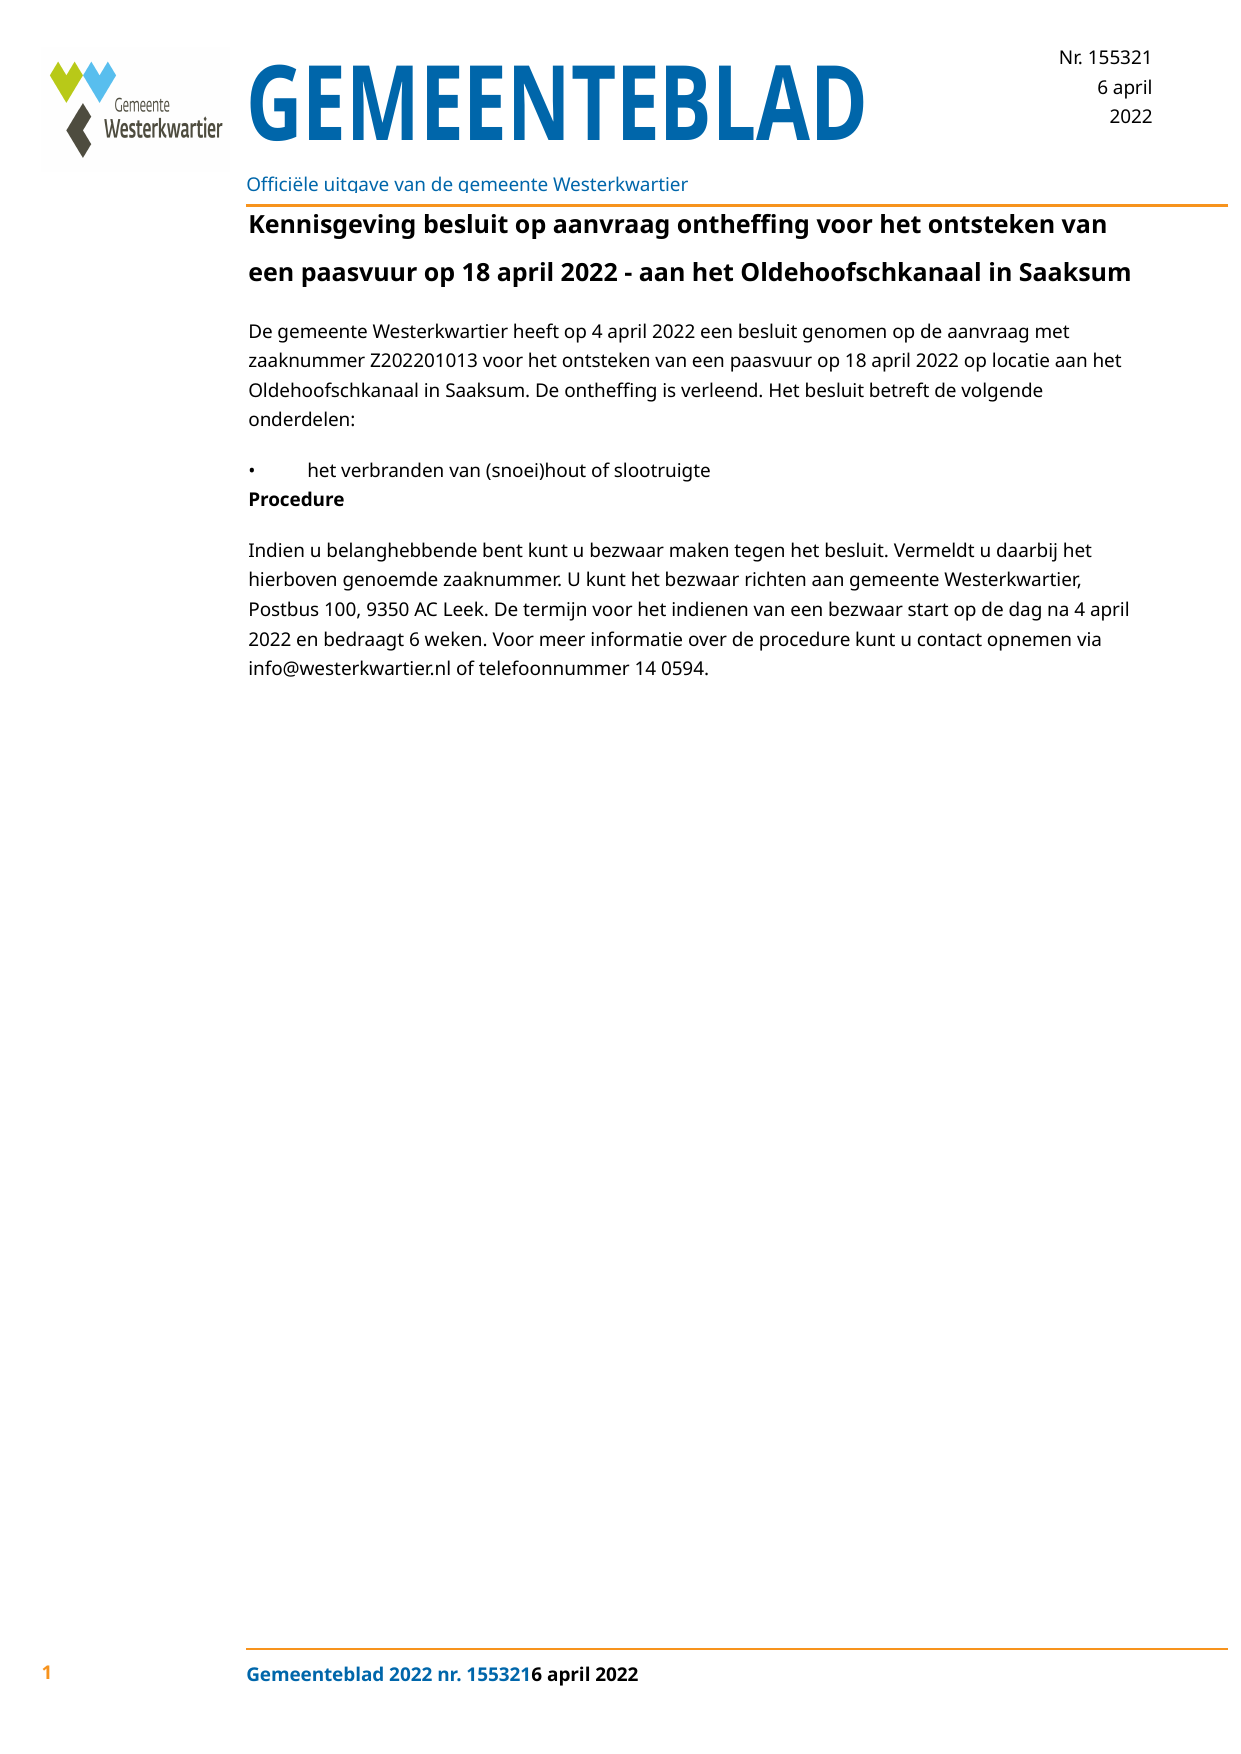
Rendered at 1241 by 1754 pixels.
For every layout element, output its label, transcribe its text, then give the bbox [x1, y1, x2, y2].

picture [41, 47, 231, 172]
text Kennisgeving besluit op aanvraag ontheffing voor het ontsteken van een paasvuur op 18 april 2022 - aan het Oldehoofschkanaal in Saaksum [248, 207, 1152, 288]
text Indien u belanghebbende bent kunt u bezwaar maken tegen het besluit. Vermeldt u daarbij het hierboven genoemde zaaknummer. U kunt het bezwaar richten aan gemeente Westerkwartier, Postbus 100, 9350 AC Leek. De termijn voor het indienen van een bezwaar start op de dag na 4 april 2022 en bedraagt 6 weken. Voor meer informatie over de procedure kunt u contact opnemen via info@westerkwartier.nl of telefoonnummer 14 0594. [248, 537, 1152, 681]
text De gemeente Westerkwartier heeft op 4 april 2022 een besluit genomen op de aanvraag met zaaknummer Z202201013 voor het ontsteken van een paasvuur op 18 april 2022 op locatie aan het Oldehoofschkanaal in Saaksum. De ontheffing is verleend. Het besluit betreft de volgende onderdelen: [248, 318, 1152, 432]
list het verbranden van (snoei)hout of slootruigte [248, 457, 1152, 483]
text Procedure [248, 487, 1152, 512]
